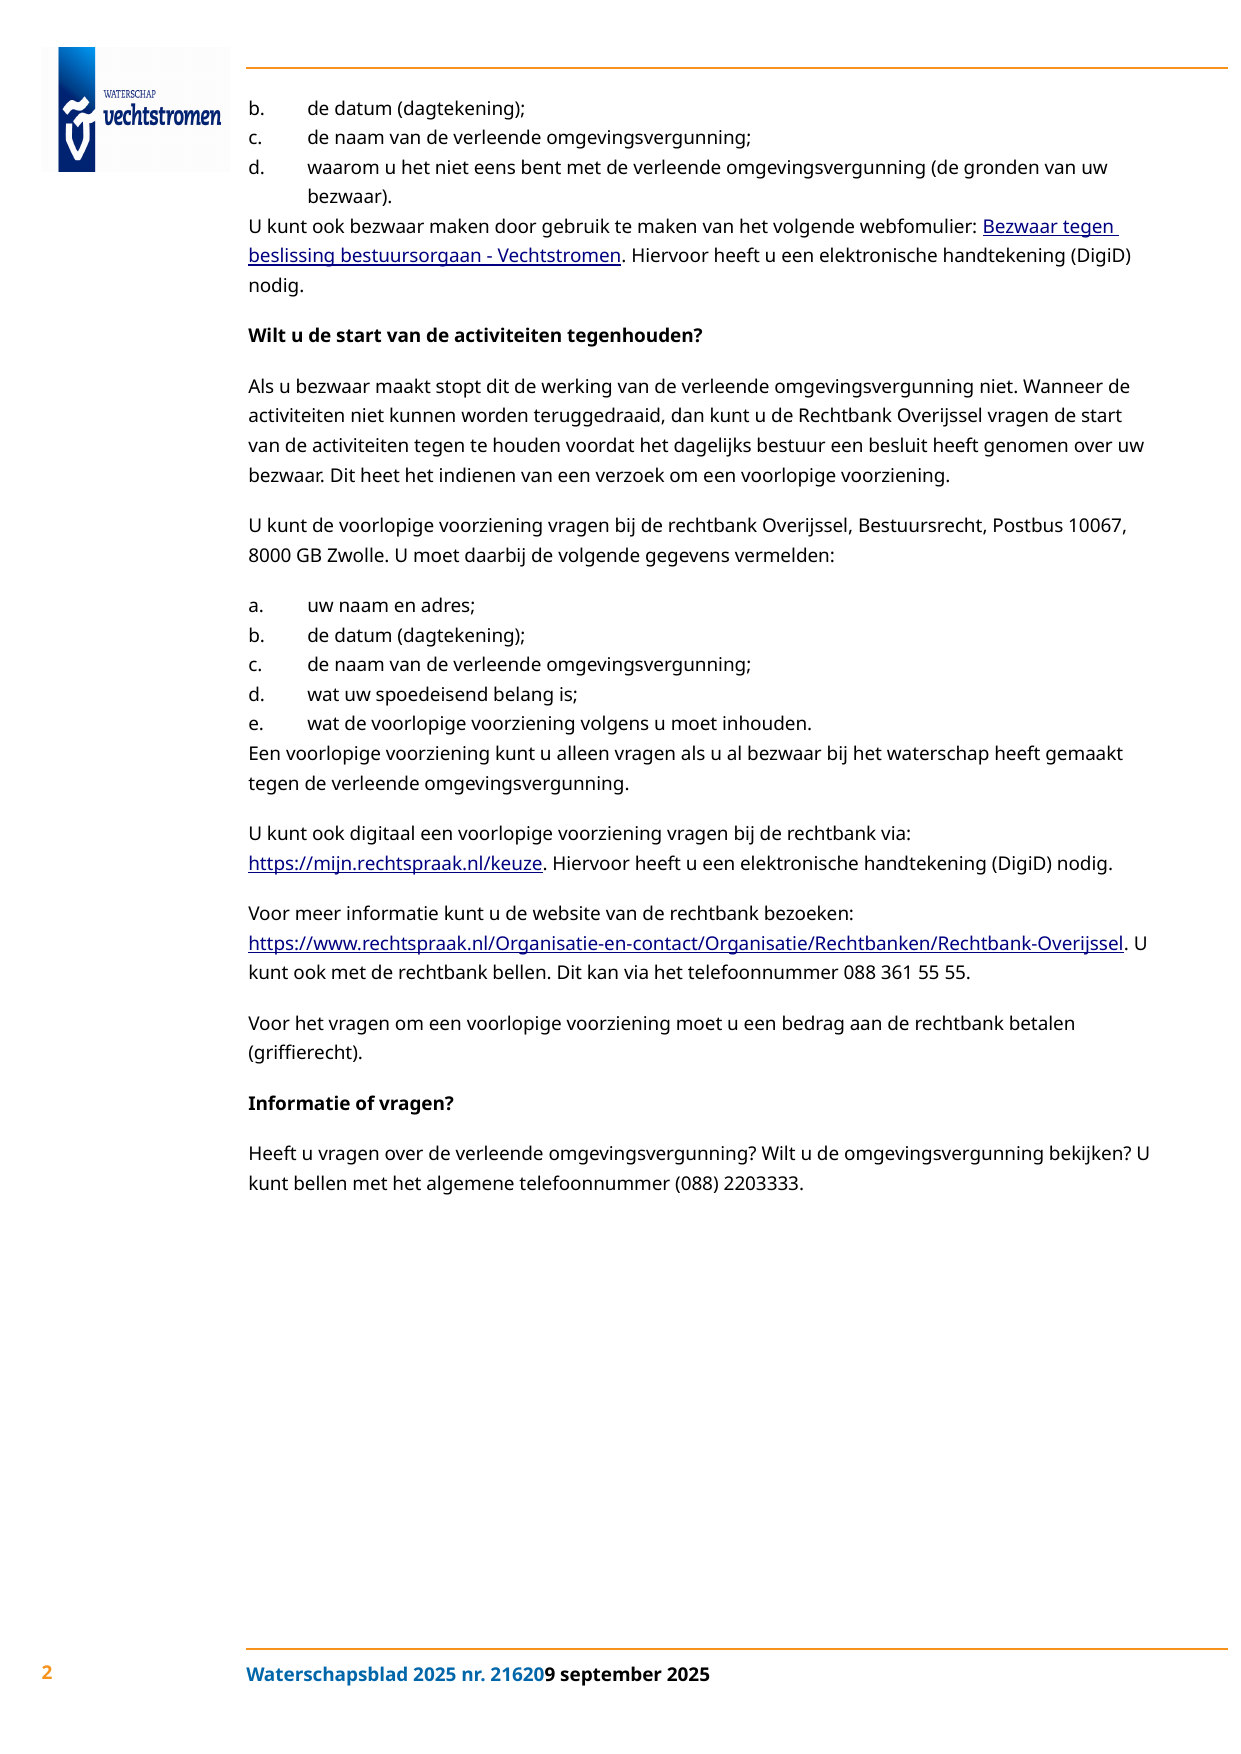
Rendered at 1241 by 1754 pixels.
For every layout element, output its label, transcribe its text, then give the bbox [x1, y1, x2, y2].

text Informatie of vragen? [248, 1090, 1152, 1116]
text U kunt ook bezwaar maken door gebruik te maken van het volgende webfomulier: Bezwaar tegen beslissing bestuursorgaan - Vechtstromen. Hiervoor heeft u een elektronische handtekening (DigiD) nodig. [248, 213, 1152, 298]
text Voor het vragen om een voorlopige voorziening moet u een bedrag aan de rechtbank betalen (griffierecht). [248, 1010, 1152, 1065]
picture [41, 47, 231, 172]
list uw naam en adres; [248, 592, 1152, 618]
text Een voorlopige voorziening kunt u alleen vragen als u al bezwaar bij het waterschap heeft gemaakt tegen de verleende omgevingsvergunning. [248, 740, 1152, 796]
text Als u bezwaar maakt stopt dit de werking van de verleende omgevingsvergunning niet. Wanneer de activiteiten niet kunnen worden teruggedraaid, dan kunt u de Rechtbank Overijssel vragen de start van de activiteiten tegen te houden voordat het dagelijks bestuur een besluit heeft genomen over uw bezwaar. Dit heet het indienen van een verzoek om een voorlopige voorziening. [248, 373, 1152, 488]
list wat uw spoedeisend belang is; [248, 681, 1152, 707]
text Wilt u de start van de activiteiten tegenhouden? [248, 323, 1152, 348]
text Voor meer informatie kunt u de website van de rechtbank bezoeken: https://www.rechtspraak.nl/Organisatie-en-contact/Organisatie/Rechtbanken/Rechtbank-Overijssel. U kunt ook met de rechtbank bellen. Dit kan via het telefoonnummer 088 361 55 55. [248, 900, 1152, 985]
list wat de voorlopige voorziening volgens u moet inhouden. [248, 711, 1152, 736]
text U kunt de voorlopige voorziening vragen bij de rechtbank Overijssel, Bestuursrecht, Postbus 10067, 8000 GB Zwolle. U moet daarbij de volgende gegevens vermelden: [248, 512, 1152, 568]
text U kunt ook digitaal een voorlopige voorziening vragen bij de rechtbank via: https://mijn.rechtspraak.nl/keuze. Hiervoor heeft u een elektronische handtekening (DigiD) nodig. [248, 820, 1152, 876]
list de naam van de verleende omgevingsvergunning; [248, 124, 1152, 150]
list waarom u het niet eens bent met de verleende omgevingsvergunning (de gronden van uw bezwaar). [248, 154, 1152, 209]
list de naam van de verleende omgevingsvergunning; [248, 651, 1152, 677]
text Heeft u vragen over de verleende omgevingsvergunning? Wilt u de omgevingsvergunning bekijken? U kunt bellen met het algemene telefoonnummer (088) 2203333. [248, 1140, 1152, 1196]
list de datum (dagtekening); [248, 95, 1152, 121]
list de datum (dagtekening); [248, 622, 1152, 648]
